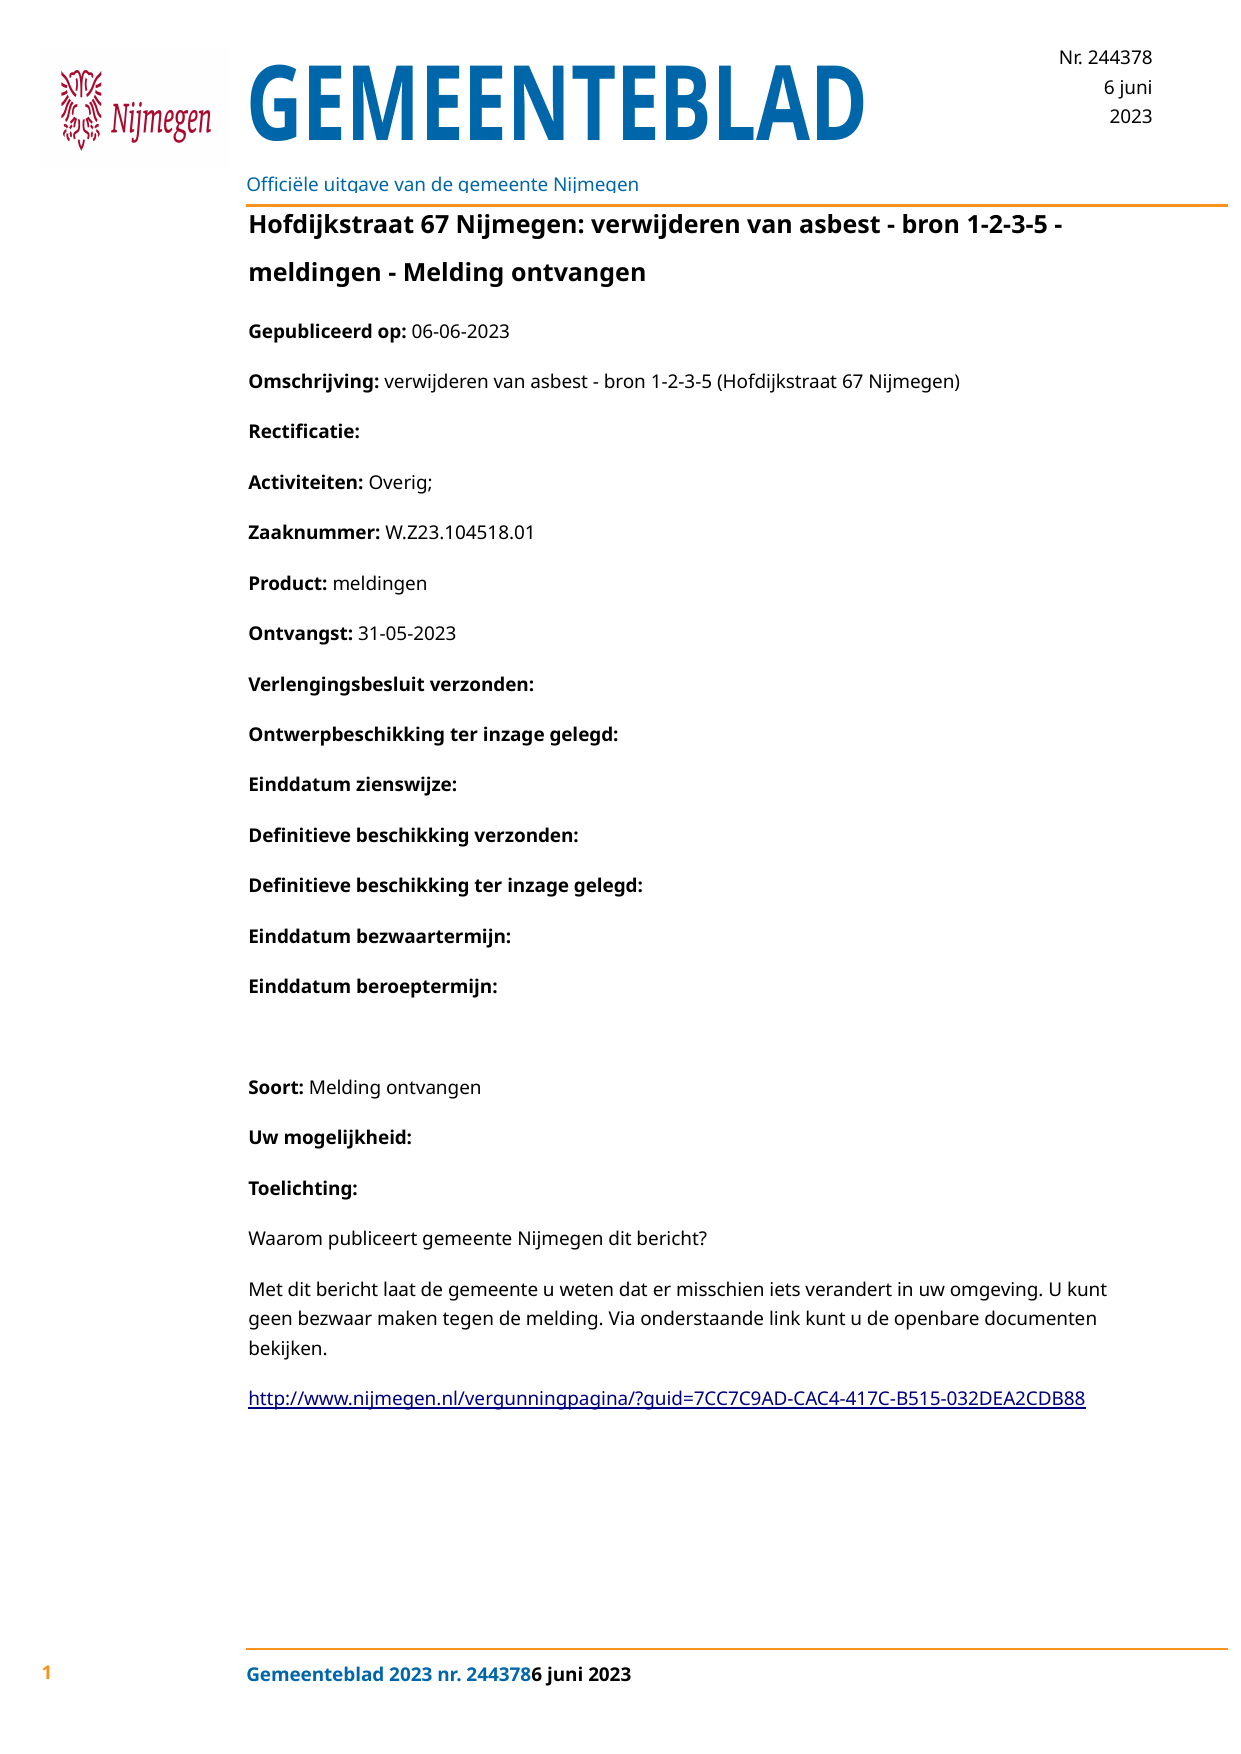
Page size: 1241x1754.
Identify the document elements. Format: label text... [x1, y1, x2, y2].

text Definitieve beschikking verzonden: [248, 822, 1152, 848]
text Met dit bericht laat de gemeente u weten dat er misschien iets verandert in uw omgeving. U kunt geen bezwaar maken tegen de melding. Via onderstaande link kunt u de openbare documenten bekijken. [248, 1276, 1152, 1361]
text Ontwerpbeschikking ter inzage gelegd: [248, 721, 1152, 747]
text Uw mogelijkheid: [248, 1124, 1152, 1150]
text Hofdijkstraat 67 Nijmegen: verwijderen van asbest - bron 1-2-3-5 - meldingen - Melding ontvangen [248, 207, 1152, 288]
text Einddatum bezwaartermijn: [248, 923, 1152, 949]
text Soort: Melding ontvangen [248, 1074, 1152, 1100]
text Product: meldingen [248, 570, 1152, 596]
text Toelichting: [248, 1175, 1152, 1201]
text Definitieve beschikking ter inzage gelegd: [248, 872, 1152, 898]
text Ontvangst: 31-05-2023 [248, 620, 1152, 646]
text Verlengingsbesluit verzonden: [248, 671, 1152, 697]
picture [41, 47, 231, 172]
text Rectificatie: [248, 419, 1152, 444]
text http://www.nijmegen.nl/vergunningpagina/?guid=7CC7C9AD-CAC4-417C-B515-032DEA2CDB88 [248, 1385, 1152, 1411]
text Gepubliceerd op: 06-06-2023 [248, 318, 1152, 344]
text Waarom publiceert gemeente Nijmegen dit bericht? [248, 1225, 1152, 1251]
text Zaaknummer: W.Z23.104518.01 [248, 519, 1152, 545]
text Activiteiten: Overig; [248, 469, 1152, 495]
text Einddatum zienswijze: [248, 772, 1152, 797]
text Omschrijving: verwijderen van asbest - bron 1-2-3-5 (Hofdijkstraat 67 Nijmegen) [248, 368, 1152, 394]
text Einddatum beroeptermijn: [248, 973, 1152, 999]
